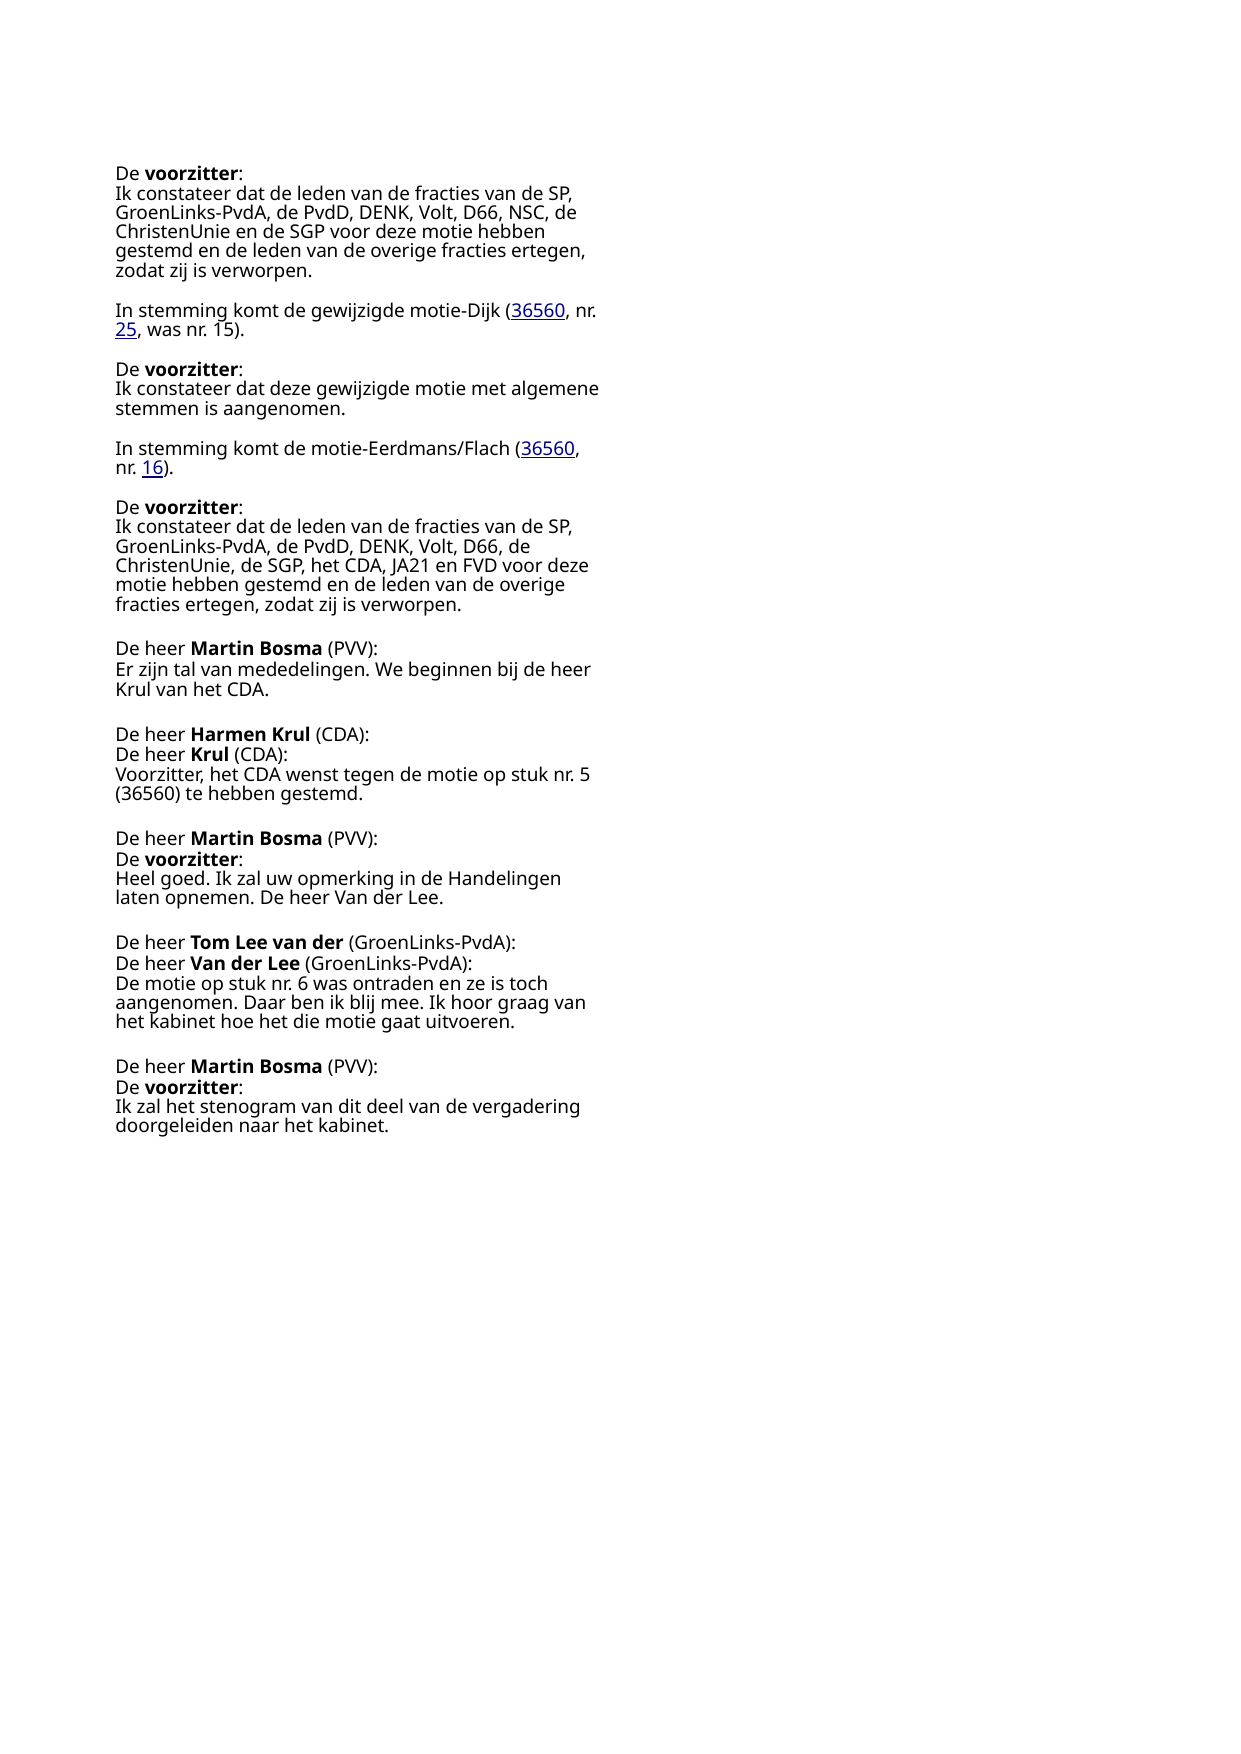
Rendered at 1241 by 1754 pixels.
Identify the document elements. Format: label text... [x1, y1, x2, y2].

text De heer Tom Lee van der (GroenLinks-PvdA): [115, 929, 605, 955]
text De heer Martin Bosma (PVV): [115, 636, 605, 661]
text Er zijn tal van mededelingen. We beginnen bij de heer Krul van het CDA. [115, 661, 605, 700]
text De heer Martin Bosma (PVV): [115, 825, 605, 851]
text De heer Krul (CDA): [115, 746, 605, 766]
text De voorzitter: [115, 1079, 605, 1098]
text In stemming komt de motie-Eerdmans/Flach (36560, nr. 16). [115, 440, 605, 478]
text De heer Harmen Krul (CDA): [115, 721, 605, 746]
text Voorzitter, het CDA wenst tegen de motie op stuk nr. 5 (36560) te hebben gestemd. [115, 766, 605, 804]
text Heel goed. Ik zal uw opmerking in de Handelingen laten opnemen. De heer Van der Lee. [115, 870, 605, 909]
text De motie op stuk nr. 6 was ontraden en ze is toch aangenomen. Daar ben ik blij mee. Ik hoor graag van het kabinet hoe het die motie gaat uitvoeren. [115, 974, 605, 1032]
text De voorzitter: [115, 165, 605, 184]
text In stemming komt de gewijzigde motie-Dijk (36560, nr. 25, was nr. 15). [115, 302, 605, 340]
text Ik constateer dat deze gewijzigde motie met algemene stemmen is aangenomen. [115, 380, 605, 419]
text De heer Martin Bosma (PVV): [115, 1053, 605, 1079]
text De voorzitter: [115, 851, 605, 870]
text Ik zal het stenogram van dit deel van de vergadering doorgeleiden naar het kabinet. [115, 1098, 605, 1137]
text Ik constateer dat de leden van de fracties van de SP, GroenLinks-PvdA, de PvdD, DENK, Volt, D66, NSC, de ChristenUnie en de SGP voor deze motie hebben gestemd en de leden van de overige fracties ertegen, zodat zij is verworpen. [115, 184, 605, 281]
text De heer Van der Lee (GroenLinks-PvdA): [115, 955, 605, 974]
text Ik constateer dat de leden van de fracties van de SP, GroenLinks-PvdA, de PvdD, DENK, Volt, D66, de ChristenUnie, de SGP, het CDA, JA21 en FVD voor deze motie hebben gestemd en de leden van de overige fracties ertegen, zodat zij is verworpen. [115, 518, 605, 615]
text De voorzitter: [115, 499, 605, 518]
text De voorzitter: [115, 361, 605, 380]
